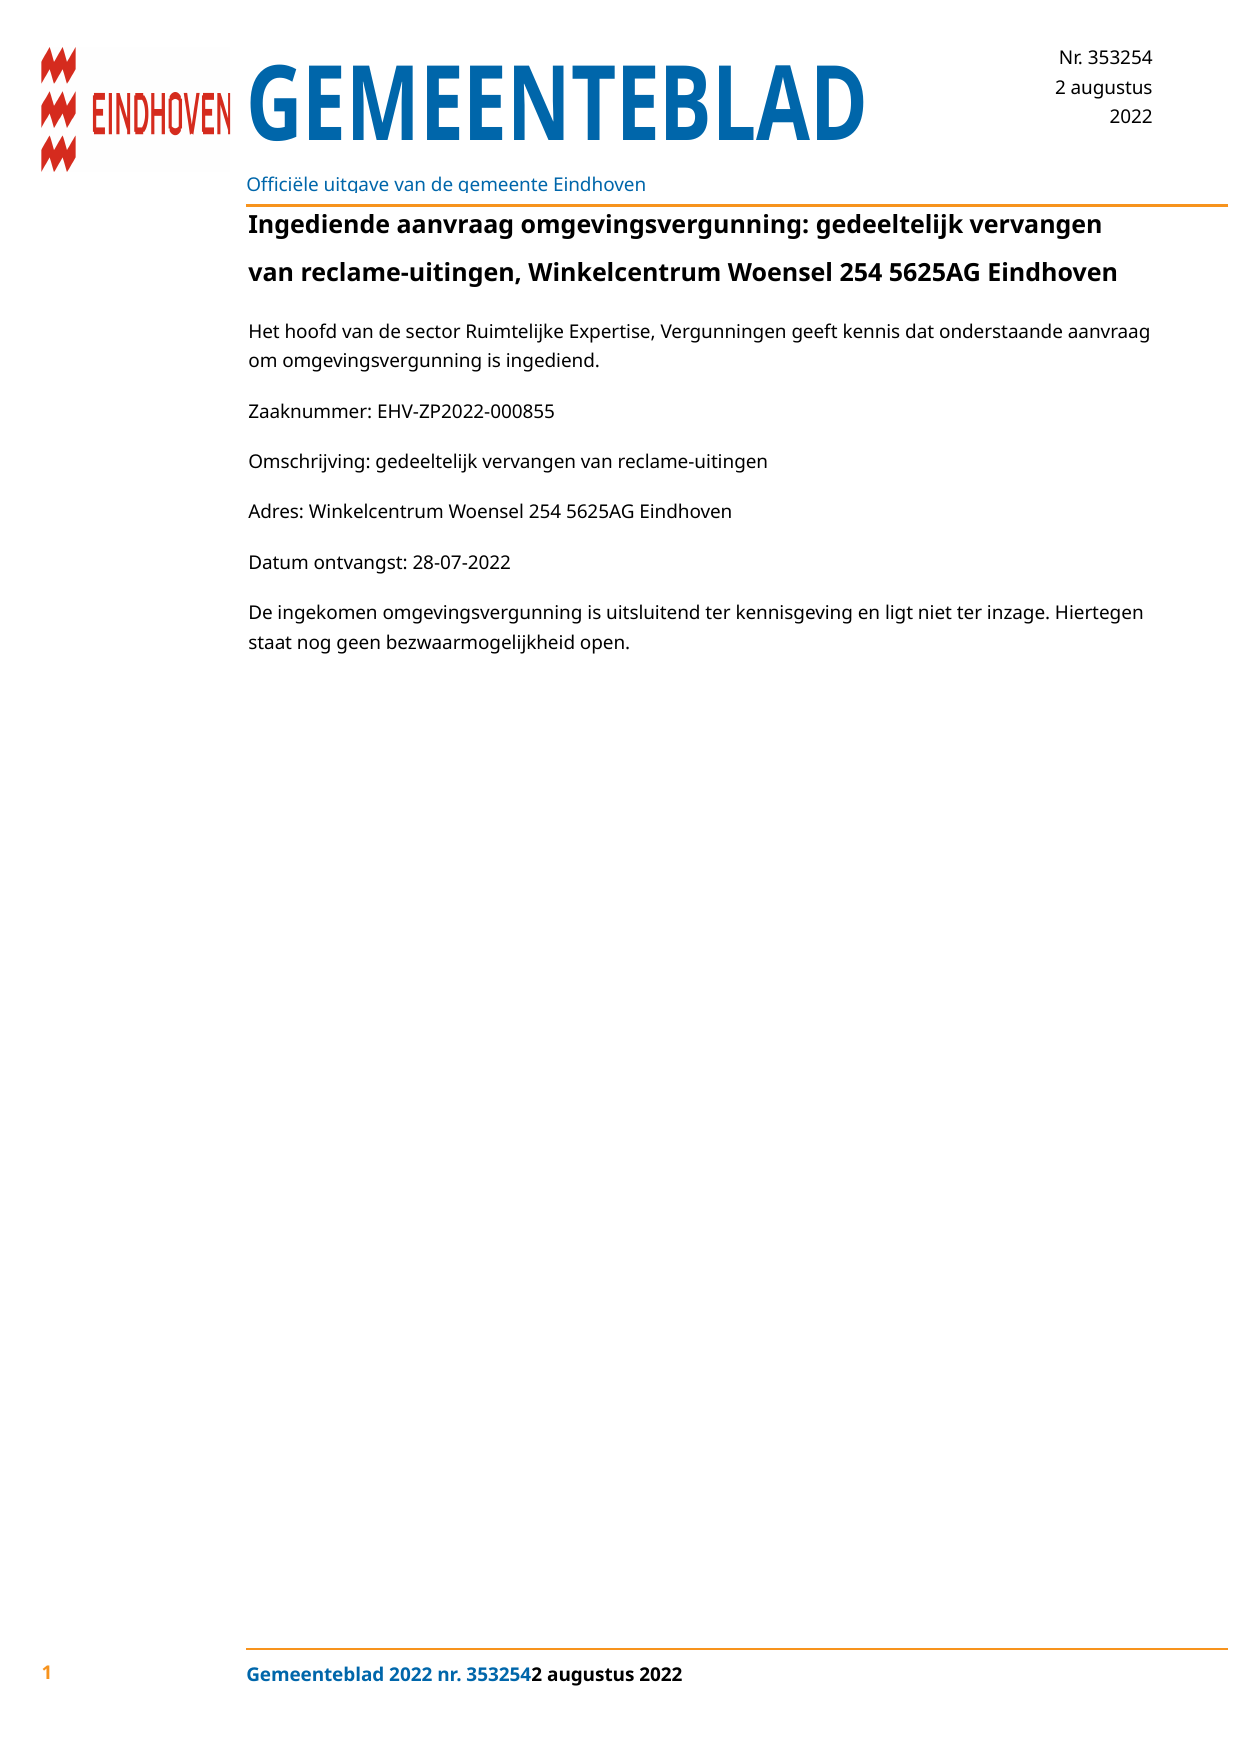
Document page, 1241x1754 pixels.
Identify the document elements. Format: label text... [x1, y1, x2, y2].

text De ingekomen omgevingsvergunning is uitsluitend ter kennisgeving en ligt niet ter inzage. Hiertegen staat nog geen bezwaarmogelijkheid open. [248, 599, 1152, 655]
text Het hoofd van de sector Ruimtelijke Expertise, Vergunningen geeft kennis dat onderstaande aanvraag om omgevingsvergunning is ingediend. [248, 318, 1152, 373]
picture [41, 47, 231, 172]
text Omschrijving: gedeeltelijk vervangen van reclame-uitingen [248, 448, 1152, 474]
text Zaaknummer: EHV-ZP2022-000855 [248, 398, 1152, 424]
text Adres: Winkelcentrum Woensel 254 5625AG Eindhoven [248, 499, 1152, 524]
text Ingediende aanvraag omgevingsvergunning: gedeeltelijk vervangen van reclame-uitingen, Winkelcentrum Woensel 254 5625AG Eindhoven [248, 207, 1152, 288]
text Datum ontvangst: 28-07-2022 [248, 549, 1152, 575]
